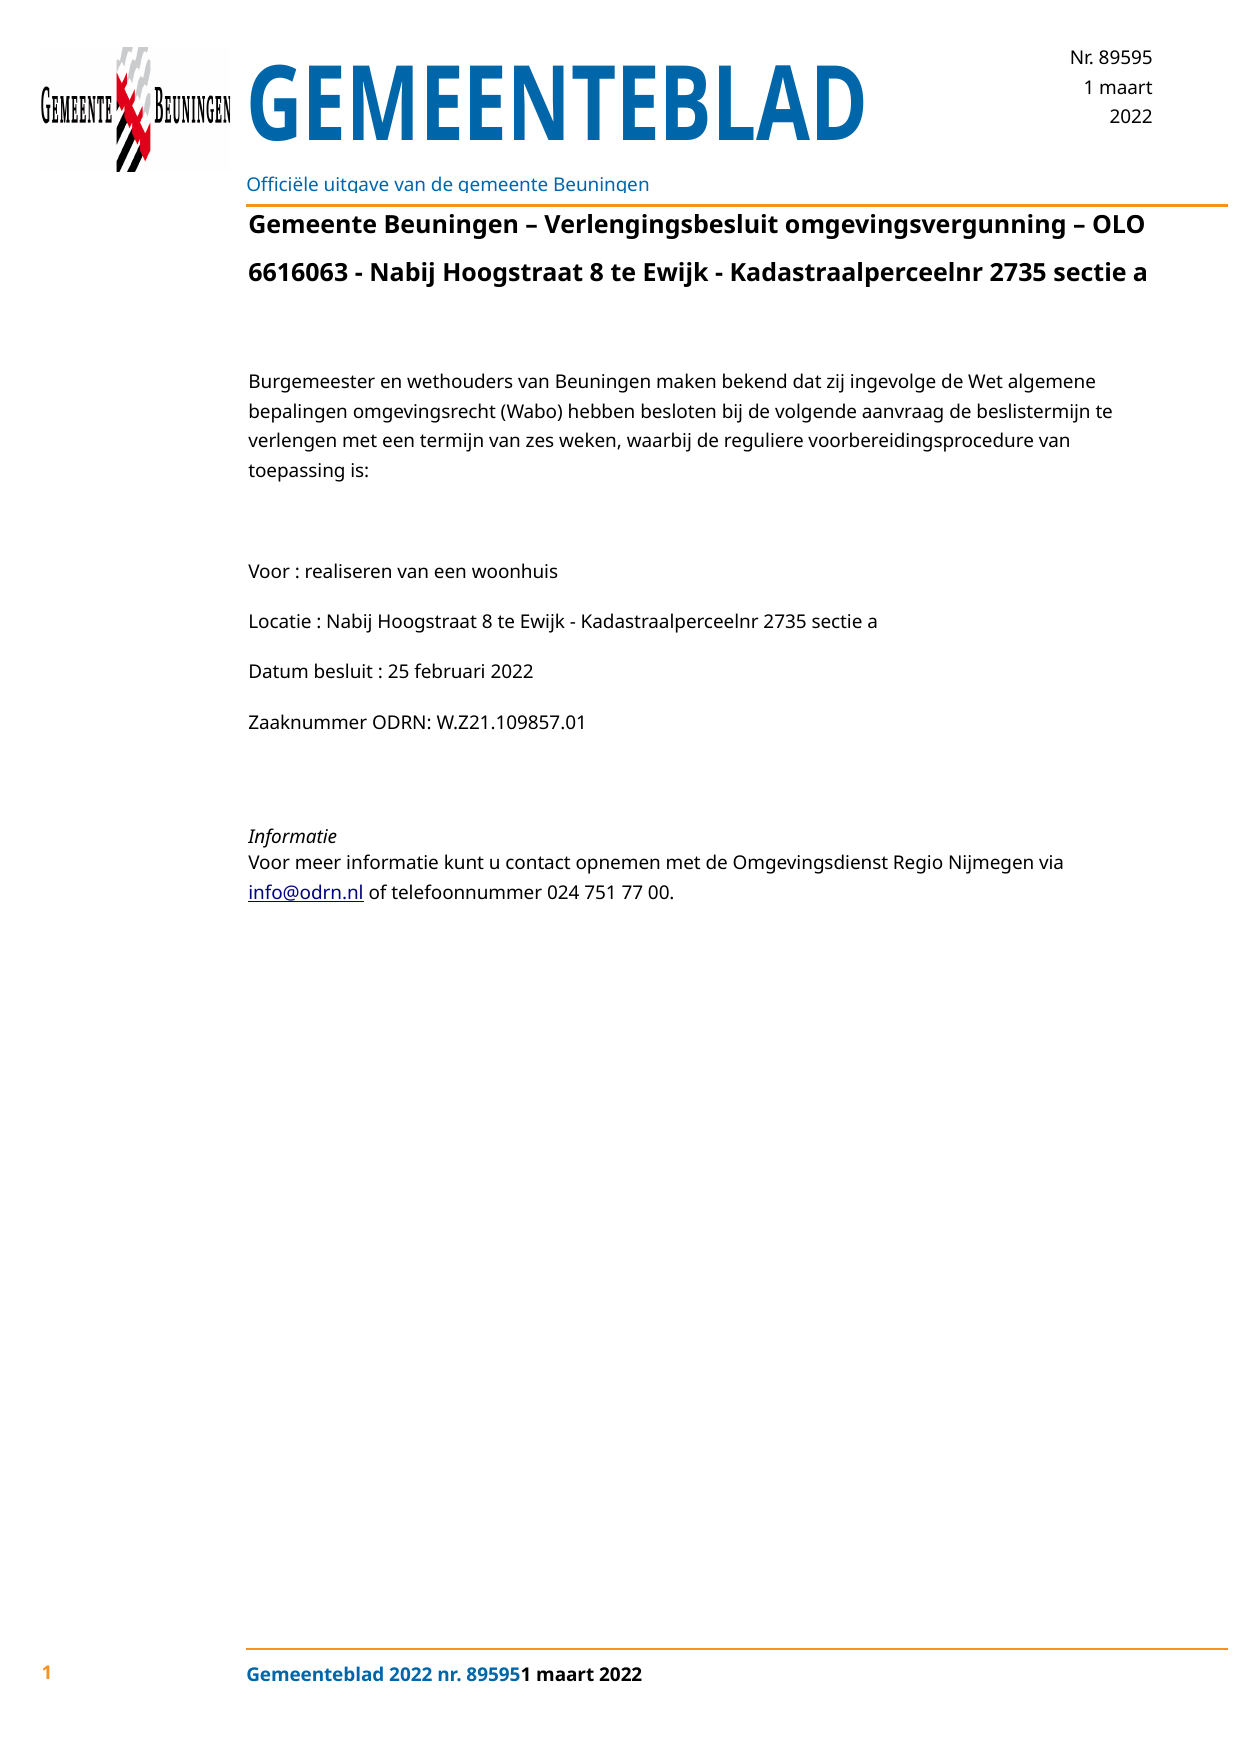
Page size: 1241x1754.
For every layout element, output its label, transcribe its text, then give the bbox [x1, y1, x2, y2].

text Voor meer informatie kunt u contact opnemen met de Omgevingsdienst Regio Nijmegen via info@odrn.nl of telefoonnummer 024 751 77 00. [248, 849, 1152, 904]
text Zaaknummer ODRN: W.Z21.109857.01 [248, 709, 1152, 735]
text Informatie [248, 823, 1152, 849]
text Datum besluit : 25 februari 2022 [248, 659, 1152, 684]
text Voor : realiseren van een woonhuis [248, 558, 1152, 584]
text Gemeente Beuningen – Verlengingsbesluit omgevingsvergunning – OLO 6616063 - Nabij Hoogstraat 8 te Ewijk - Kadastraalperceelnr 2735 sectie a [248, 207, 1152, 288]
picture [41, 47, 231, 172]
text Locatie : Nabij Hoogstraat 8 te Ewijk - Kadastraalperceelnr 2735 sectie a [248, 608, 1152, 634]
text Burgemeester en wethouders van Beuningen maken bekend dat zij ingevolge de Wet algemene bepalingen omgevingsrecht (Wabo) hebben besloten bij de volgende aanvraag de beslistermijn te verlengen met een termijn van zes weken, waarbij de reguliere voorbereidingsprocedure van toepassing is: [248, 368, 1152, 483]
